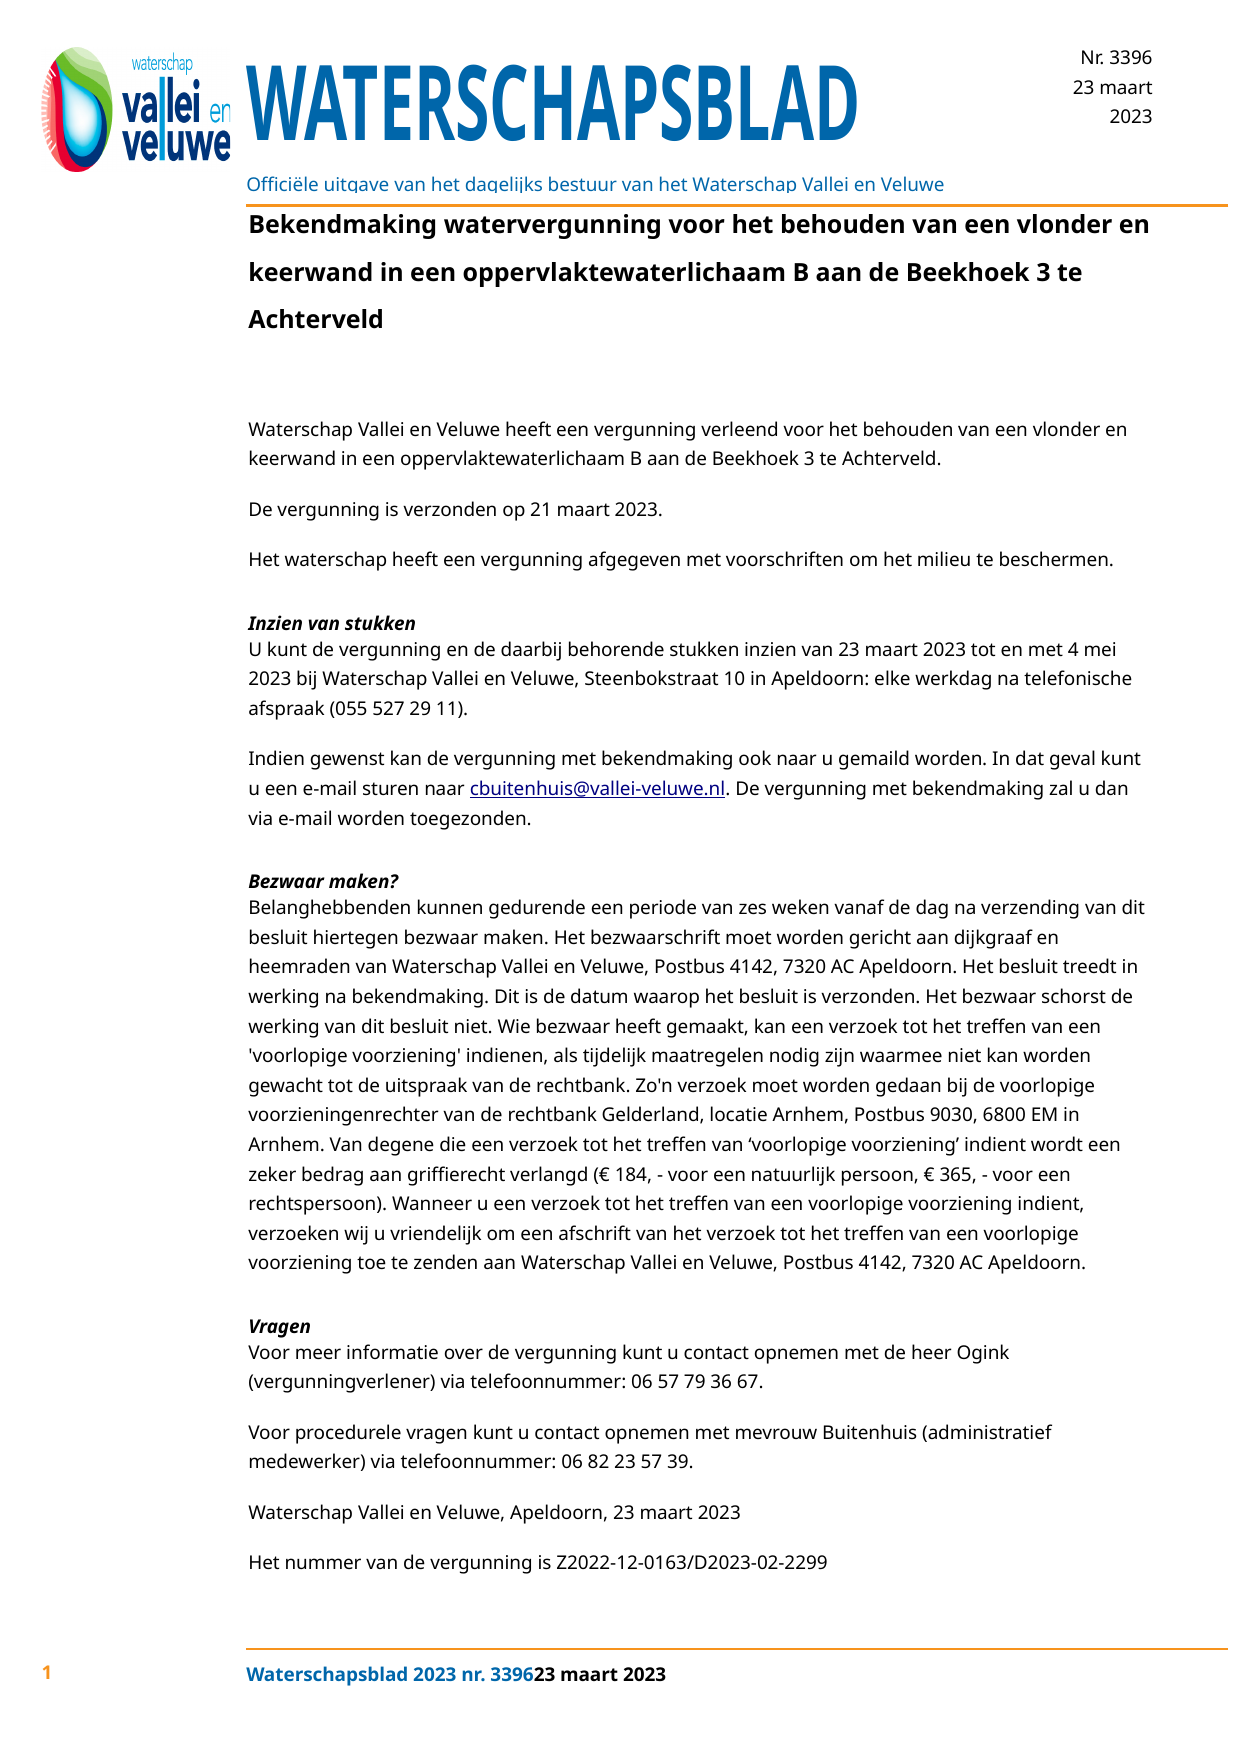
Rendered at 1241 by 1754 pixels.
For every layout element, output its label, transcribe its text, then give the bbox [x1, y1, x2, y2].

text De vergunning is verzonden op 21 maart 2023. [248, 496, 1152, 522]
text Bekendmaking watervergunning voor het behouden van een vlonder en keerwand in een oppervlaktewaterlichaam B aan de Beekhoek 3 te Achterveld [248, 207, 1152, 336]
text Indien gewenst kan de vergunning met bekendmaking ook naar u gemaild worden. In dat geval kunt u een e-mail sturen naar cbuitenhuis@vallei-veluwe.nl. De vergunning met bekendmaking zal u dan via e-mail worden toegezonden. [248, 746, 1152, 831]
text Voor procedurele vragen kunt u contact opnemen met mevrouw Buitenhuis (administratief medewerker) via telefoonnummer: 06 82 23 57 39. [248, 1419, 1152, 1474]
text U kunt de vergunning en de daarbij behorende stukken inzien van 23 maart 2023 tot en met 4 mei 2023 bij Waterschap Vallei en Veluwe, Steenbokstraat 10 in Apeldoorn: elke werkdag na telefonische afspraak (055 527 29 11). [248, 636, 1152, 721]
text Inzien van stukken [248, 610, 1152, 636]
text Voor meer informatie over de vergunning kunt u contact opnemen met de heer Ogink (vergunningverlener) via telefoonnummer: 06 57 79 36 67. [248, 1339, 1152, 1394]
picture [41, 47, 231, 172]
text Bezwaar maken? [248, 869, 1152, 894]
text Het waterschap heeft een vergunning afgegeven met voorschriften om het milieu te beschermen. [248, 546, 1152, 572]
text Waterschap Vallei en Veluwe, Apeldoorn, 23 maart 2023 [248, 1499, 1152, 1525]
text Vragen [248, 1313, 1152, 1339]
text Belanghebbenden kunnen gedurende een periode van zes weken vanaf de dag na verzending van dit besluit hiertegen bezwaar maken. Het bezwaarschrift moet worden gericht aan dijkgraaf en heemraden van Waterschap Vallei en Veluwe, Postbus 4142, 7320 AC Apeldoorn. Het besluit treedt in werking na bekendmaking. Dit is de datum waarop het besluit is verzonden. Het bezwaar schorst de werking van dit besluit niet. Wie bezwaar heeft gemaakt, kan een verzoek tot het treffen van een 'voorlopige voorziening' indienen, als tijdelijk maatregelen nodig zijn waarmee niet kan worden gewacht tot de uitspraak van de rechtbank. Zo'n verzoek moet worden gedaan bij de voorlopige voorzieningenrechter van de rechtbank Gelderland, locatie Arnhem, Postbus 9030, 6800 EM in Arnhem. Van degene die een verzoek tot het treffen van ‘voorlopige voorziening’ indient wordt een zeker bedrag aan griffierecht verlangd (€ 184, - voor een natuurlijk persoon, € 365, - voor een rechtspersoon). Wanneer u een verzoek tot het treffen van een voorlopige voorziening indient, verzoeken wij u vriendelijk om een afschrift van het verzoek tot het treffen van een voorlopige voorziening toe te zenden aan Waterschap Vallei en Veluwe, Postbus 4142, 7320 AC Apeldoorn. [248, 894, 1152, 1275]
text Waterschap Vallei en Veluwe heeft een vergunning verleend voor het behouden van een vlonder en keerwand in een oppervlaktewaterlichaam B aan de Beekhoek 3 te Achterveld. [248, 416, 1152, 471]
text Het nummer van de vergunning is Z2022-12-0163/D2023-02-2299 [248, 1549, 1152, 1575]
